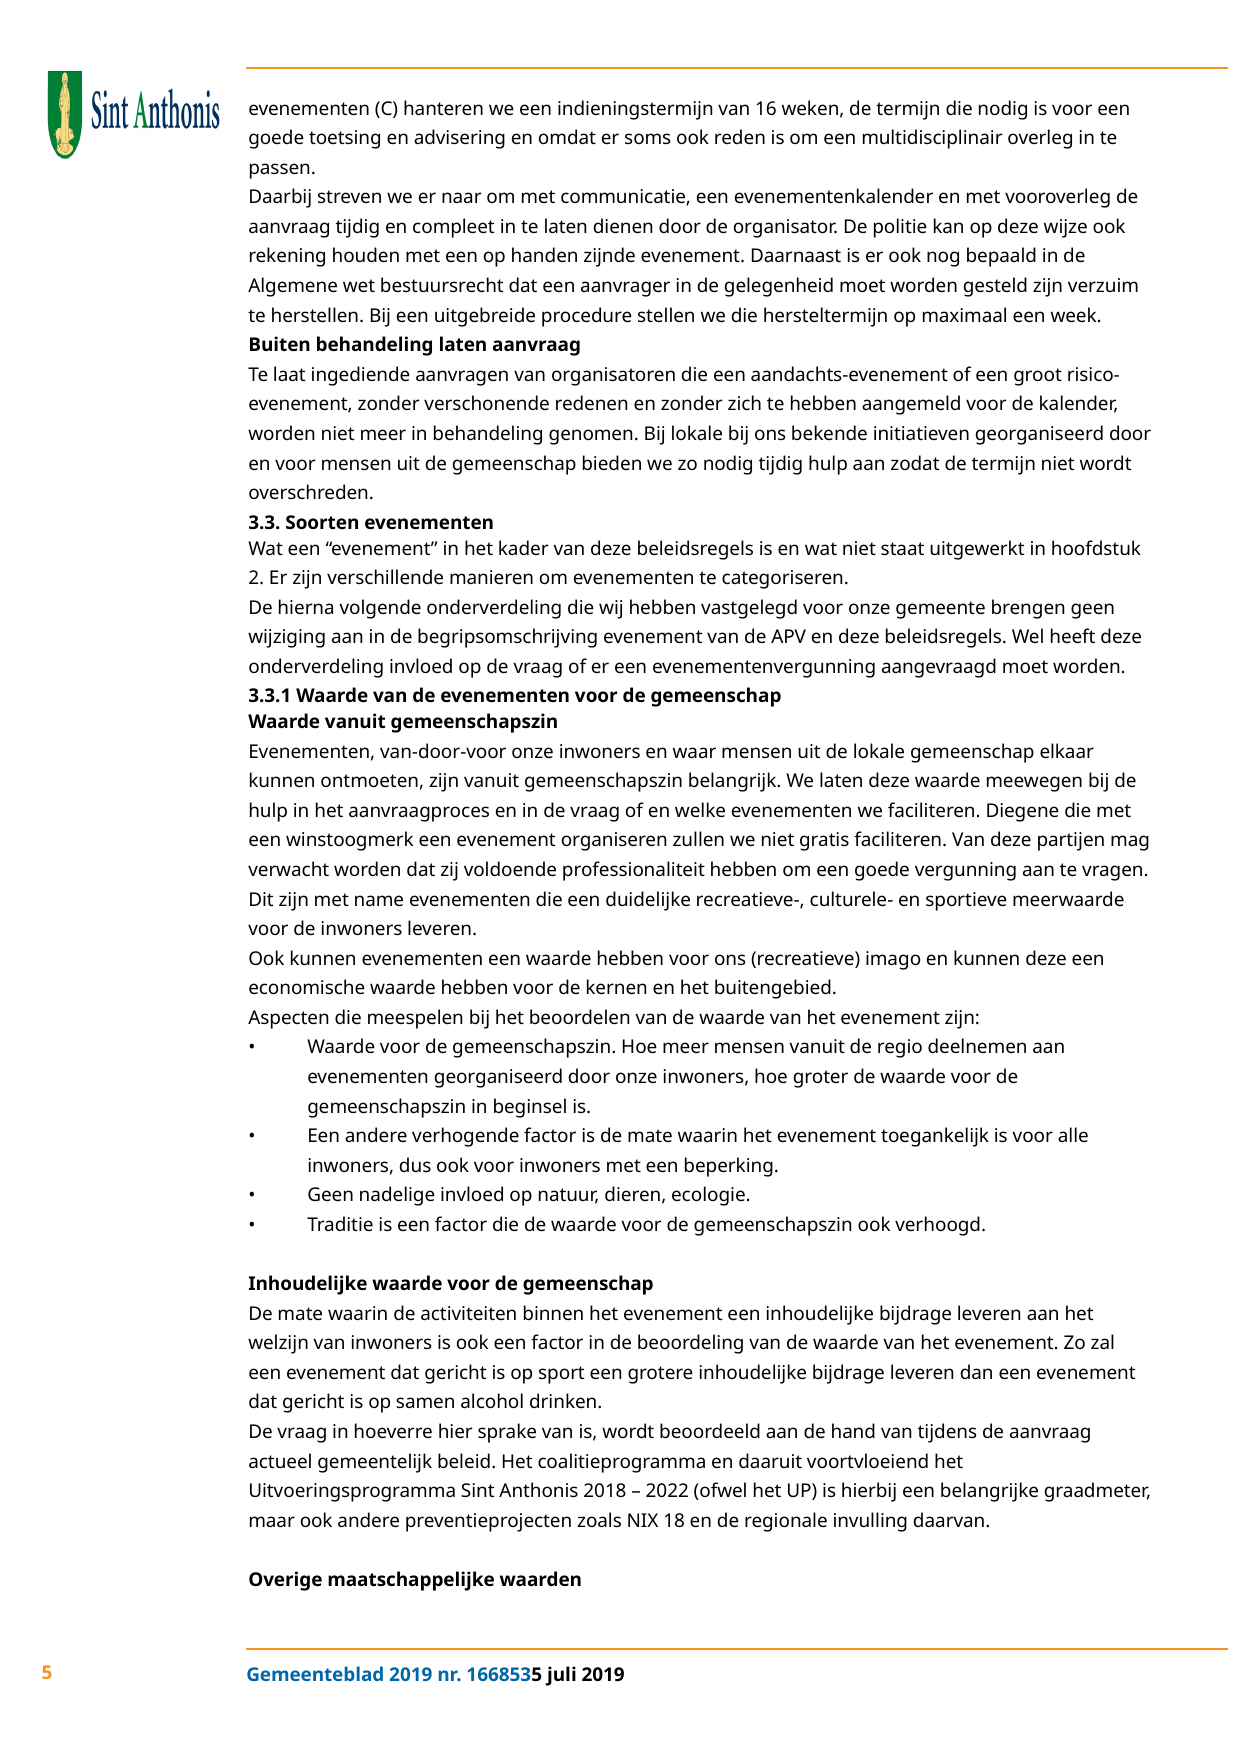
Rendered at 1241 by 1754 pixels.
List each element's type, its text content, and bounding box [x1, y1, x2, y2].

text Ook kunnen evenementen een waarde hebben voor ons (recreatieve) imago en kunnen deze een economische waarde hebben voor de kernen en het buitengebied. [248, 945, 1152, 1000]
list Een andere verhogende factor is de mate waarin het evenement toegankelijk is voor alle inwoners, dus ook voor inwoners met een beperking. [248, 1122, 1152, 1178]
text De hierna volgende onderverdeling die wij hebben vastgelegd voor onze gemeente brengen geen wijziging aan in de begripsomschrijving evenement van de APV en deze beleidsregels. Wel heeft deze onderverdeling invloed op de vraag of er een evenementenvergunning aangevraagd moet worden. [248, 594, 1152, 679]
text evenementen (C) hanteren we een indieningstermijn van 16 weken, de termijn die nodig is voor een goede toetsing en advisering en omdat er soms ook reden is om een multidisciplinair overleg in te passen. [248, 95, 1152, 180]
text De mate waarin de activiteiten binnen het evenement een inhoudelijke bijdrage leveren aan het welzijn van inwoners is ook een factor in de beoordeling van de waarde van het evenement. Zo zal een evenement dat gericht is op sport een grotere inhoudelijke bijdrage leveren dan een evenement dat gericht is op samen alcohol drinken. [248, 1300, 1152, 1414]
text Aspecten die meespelen bij het beoordelen van de waarde van het evenement zijn: [248, 1004, 1152, 1030]
text Wat een “evenement” in het kader van deze beleidsregels is en wat niet staat uitgewerkt in hoofdstuk 2. Er zijn verschillende manieren om evenementen te categoriseren. [248, 535, 1152, 590]
list Geen nadelige invloed op natuur, dieren, ecologie. [248, 1182, 1152, 1207]
text Inhoudelijke waarde voor de gemeenschap [248, 1270, 1152, 1296]
text Daarbij streven we er naar om met communicatie, een evenementenkalender en met vooroverleg de aanvraag tijdig en compleet in te laten dienen door de organisator. De politie kan op deze wijze ook rekening houden met een op handen zijnde evenement. Daarnaast is er ook nog bepaald in de Algemene wet bestuursrecht dat een aanvrager in de gelegenheid moet worden gesteld zijn verzuim te herstellen. Bij een uitgebreide procedure stellen we die hersteltermijn op maximaal een week. [248, 183, 1152, 328]
text Buiten behandeling laten aanvraag [248, 331, 1152, 357]
text Te laat ingediende aanvragen van organisatoren die een aandachts-evenement of een groot risico-evenement, zonder verschonende redenen en zonder zich te hebben aangemeld voor de kalender, worden niet meer in behandeling genomen. Bij lokale bij ons bekende initiatieven georganiseerd door en voor mensen uit de gemeenschap bieden we zo nodig tijdig hulp aan zodat de termijn niet wordt overschreden. [248, 361, 1152, 505]
text Overige maatschappelijke waarden [248, 1566, 1152, 1592]
text 3.3. Soorten evenementen [248, 509, 1152, 535]
text 3.3.1 Waarde van de evenementen voor de gemeenschap [248, 683, 1152, 708]
list Traditie is een factor die de waarde voor de gemeenschapszin ook verhoogd. [248, 1211, 1152, 1237]
text Dit zijn met name evenementen die een duidelijke recreatieve-, culturele- en sportieve meerwaarde voor de inwoners leveren. [248, 886, 1152, 941]
text Waarde vanuit gemeenschapszin [248, 708, 1152, 734]
text De vraag in hoeverre hier sprake van is, wordt beoordeeld aan de hand van tijdens de aanvraag actueel gemeentelijk beleid. Het coalitieprogramma en daaruit voortvloeiend het Uitvoeringsprogramma Sint Anthonis 2018 – 2022 (ofwel het UP) is hierbij een belangrijke graadmeter, maar ook andere preventieprojecten zoals NIX 18 en de regionale invulling daarvan. [248, 1418, 1152, 1533]
text Evenementen, van-door-voor onze inwoners en waar mensen uit de lokale gemeenschap elkaar kunnen ontmoeten, zijn vanuit gemeenschapszin belangrijk. We laten deze waarde meewegen bij de hulp in het aanvraagproces en in de vraag of en welke evenementen we faciliteren. Diegene die met een winstoogmerk een evenement organiseren zullen we niet gratis faciliteren. Van deze partijen mag verwacht worden dat zij voldoende professionaliteit hebben om een goede vergunning aan te vragen. [248, 738, 1152, 882]
picture [41, 47, 231, 172]
list Waarde voor de gemeenschapszin. Hoe meer mensen vanuit de regio deelnemen aan evenementen georganiseerd door onze inwoners, hoe groter de waarde voor de gemeenschapszin in beginsel is. [248, 1034, 1152, 1119]
